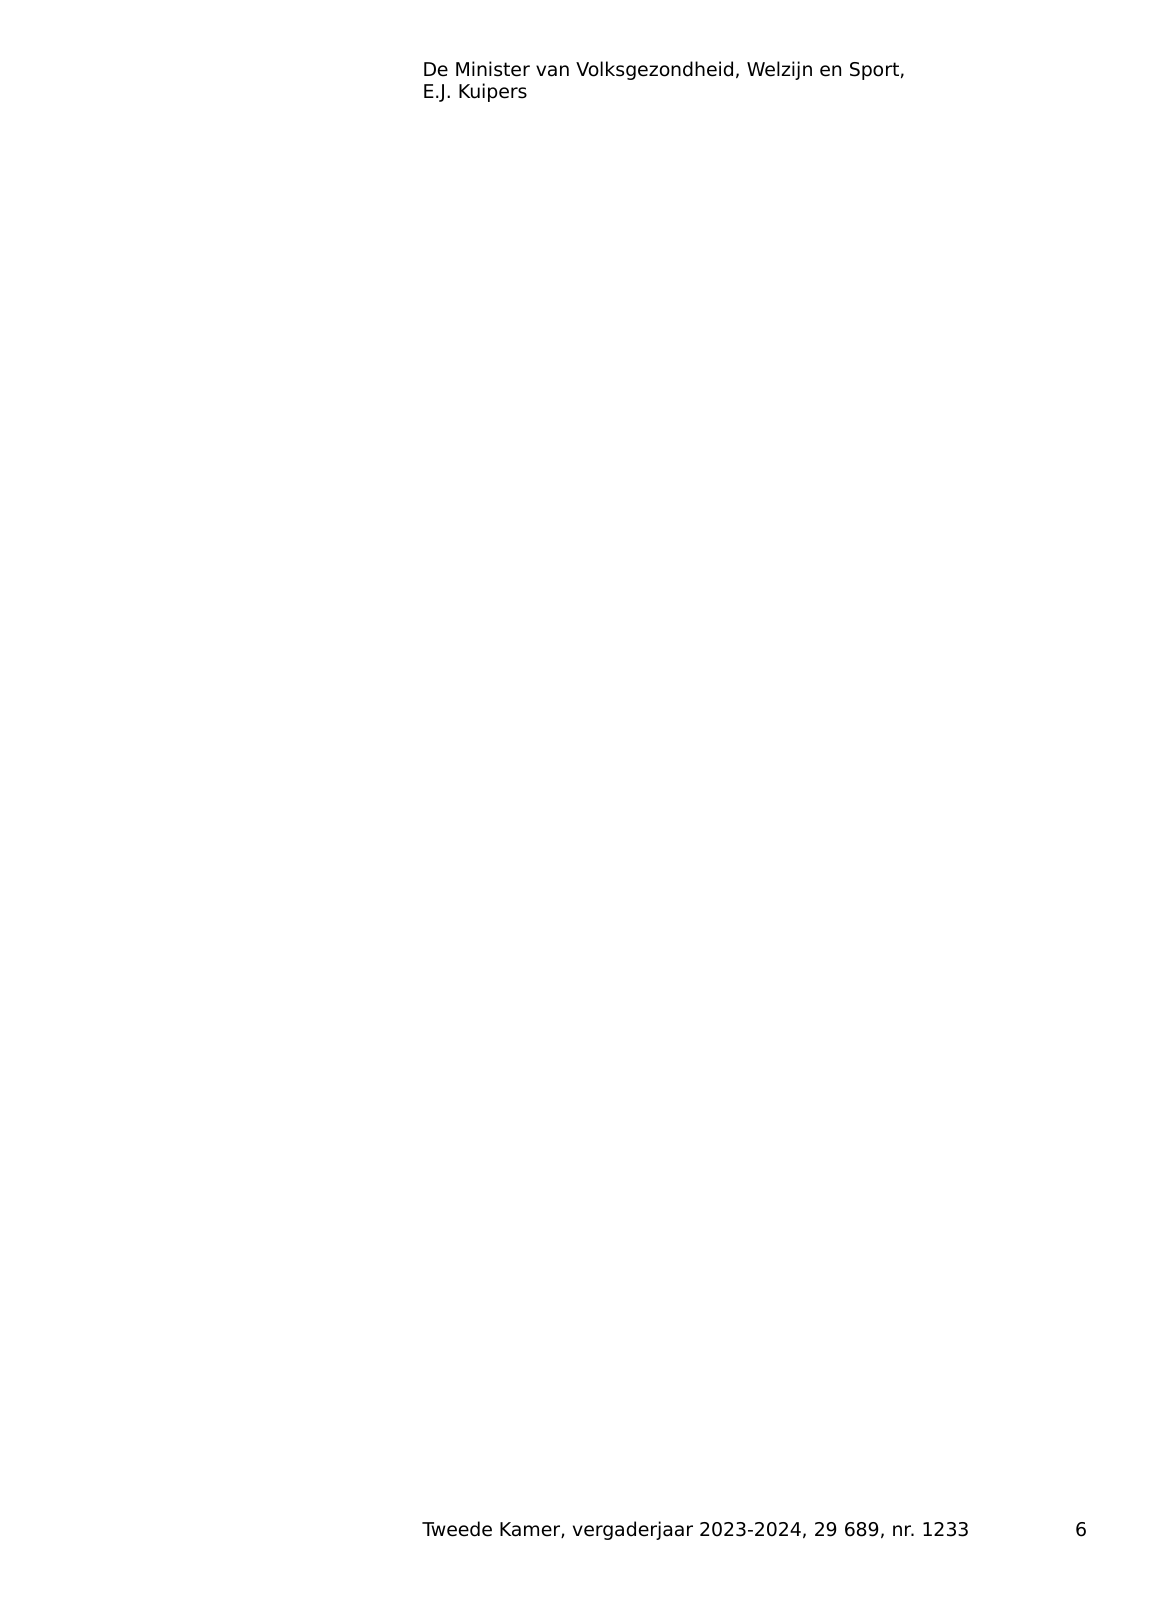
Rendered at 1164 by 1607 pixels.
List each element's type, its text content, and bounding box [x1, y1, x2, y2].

text De Minister van Volksgezondheid, Welzijn en Sport, E.J. Kuipers [422, 59, 1087, 103]
